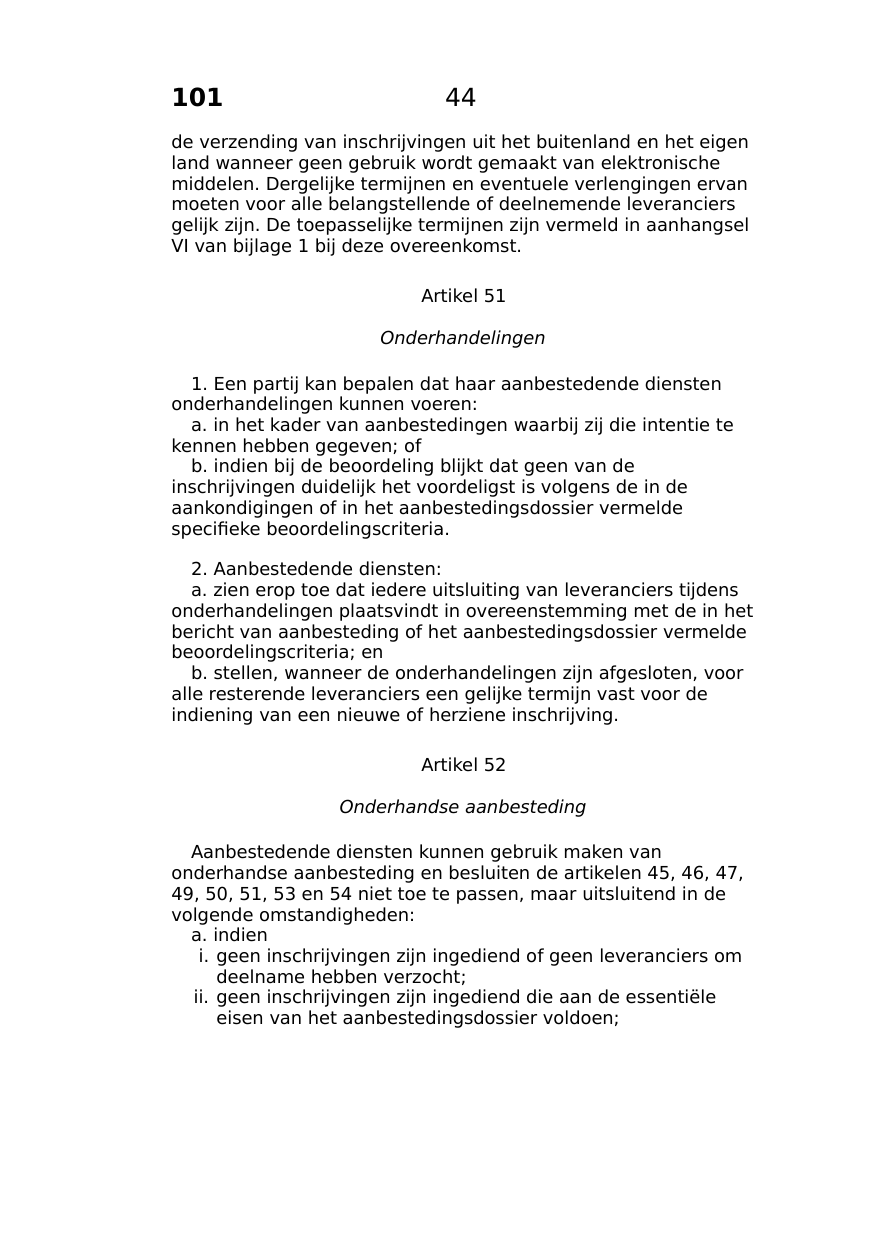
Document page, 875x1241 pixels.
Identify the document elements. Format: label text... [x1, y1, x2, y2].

text i. geen inschrijvingen zijn ingediend of geen leveranciers om deelname hebben verzocht; [171, 946, 756, 987]
text de verzending van inschrijvingen uit het buitenland en het eigen land wanneer geen gebruik wordt gemaakt van elektronische middelen. Dergelijke termijnen en eventuele verlengingen ervan moeten voor alle belangstellende of deelnemende leveranciers gelijk zijn. De toepasselijke termijnen zijn vermeld in aanhangsel VI van bijlage 1 bij deze overeenkomst. [171, 132, 756, 256]
text a. in het kader van aanbestedingen waarbij zij die intentie te kennen hebben gegeven; of [171, 415, 756, 456]
text Aanbestedende diensten kunnen gebruik maken van onderhandse aanbesteding en besluiten de artikelen 45, 46, 47, 49, 50, 51, 53 en 54 niet toe te passen, maar uitsluitend in de volgende omstandigheden: [171, 842, 756, 925]
text 2. Aanbestedende diensten: [171, 559, 756, 580]
subtitle Artikel 52 Onderhandse aanbesteding [171, 755, 756, 817]
text ii. geen inschrijvingen zijn ingediend die aan de essentiële eisen van het aanbestedingsdossier voldoen; [171, 987, 756, 1029]
subtitle Artikel 51 Onderhandelingen [171, 286, 756, 348]
text a. zien erop toe dat iedere uitsluiting van leveranciers tijdens onderhandelingen plaatsvindt in overeenstemming met de in het bericht van aanbesteding of het aanbestedingsdossier vermelde beoordelingscriteria; en [171, 580, 756, 663]
text a. indien [171, 925, 756, 946]
text b. stellen, wanneer de onderhandelingen zijn afgesloten, voor alle resterende leveranciers een gelijke termijn vast voor de indiening van een nieuwe of herziene inschrijving. [171, 663, 756, 725]
text 1. Een partij kan bepalen dat haar aanbestedende diensten onderhandelingen kunnen voeren: [171, 373, 756, 415]
text b. indien bij de beoordeling blijkt dat geen van de inschrijvingen duidelijk het voordeligst is volgens de in de aankondigingen of in het aanbestedingsdossier vermelde specifieke beoordelingscriteria. [171, 456, 756, 539]
